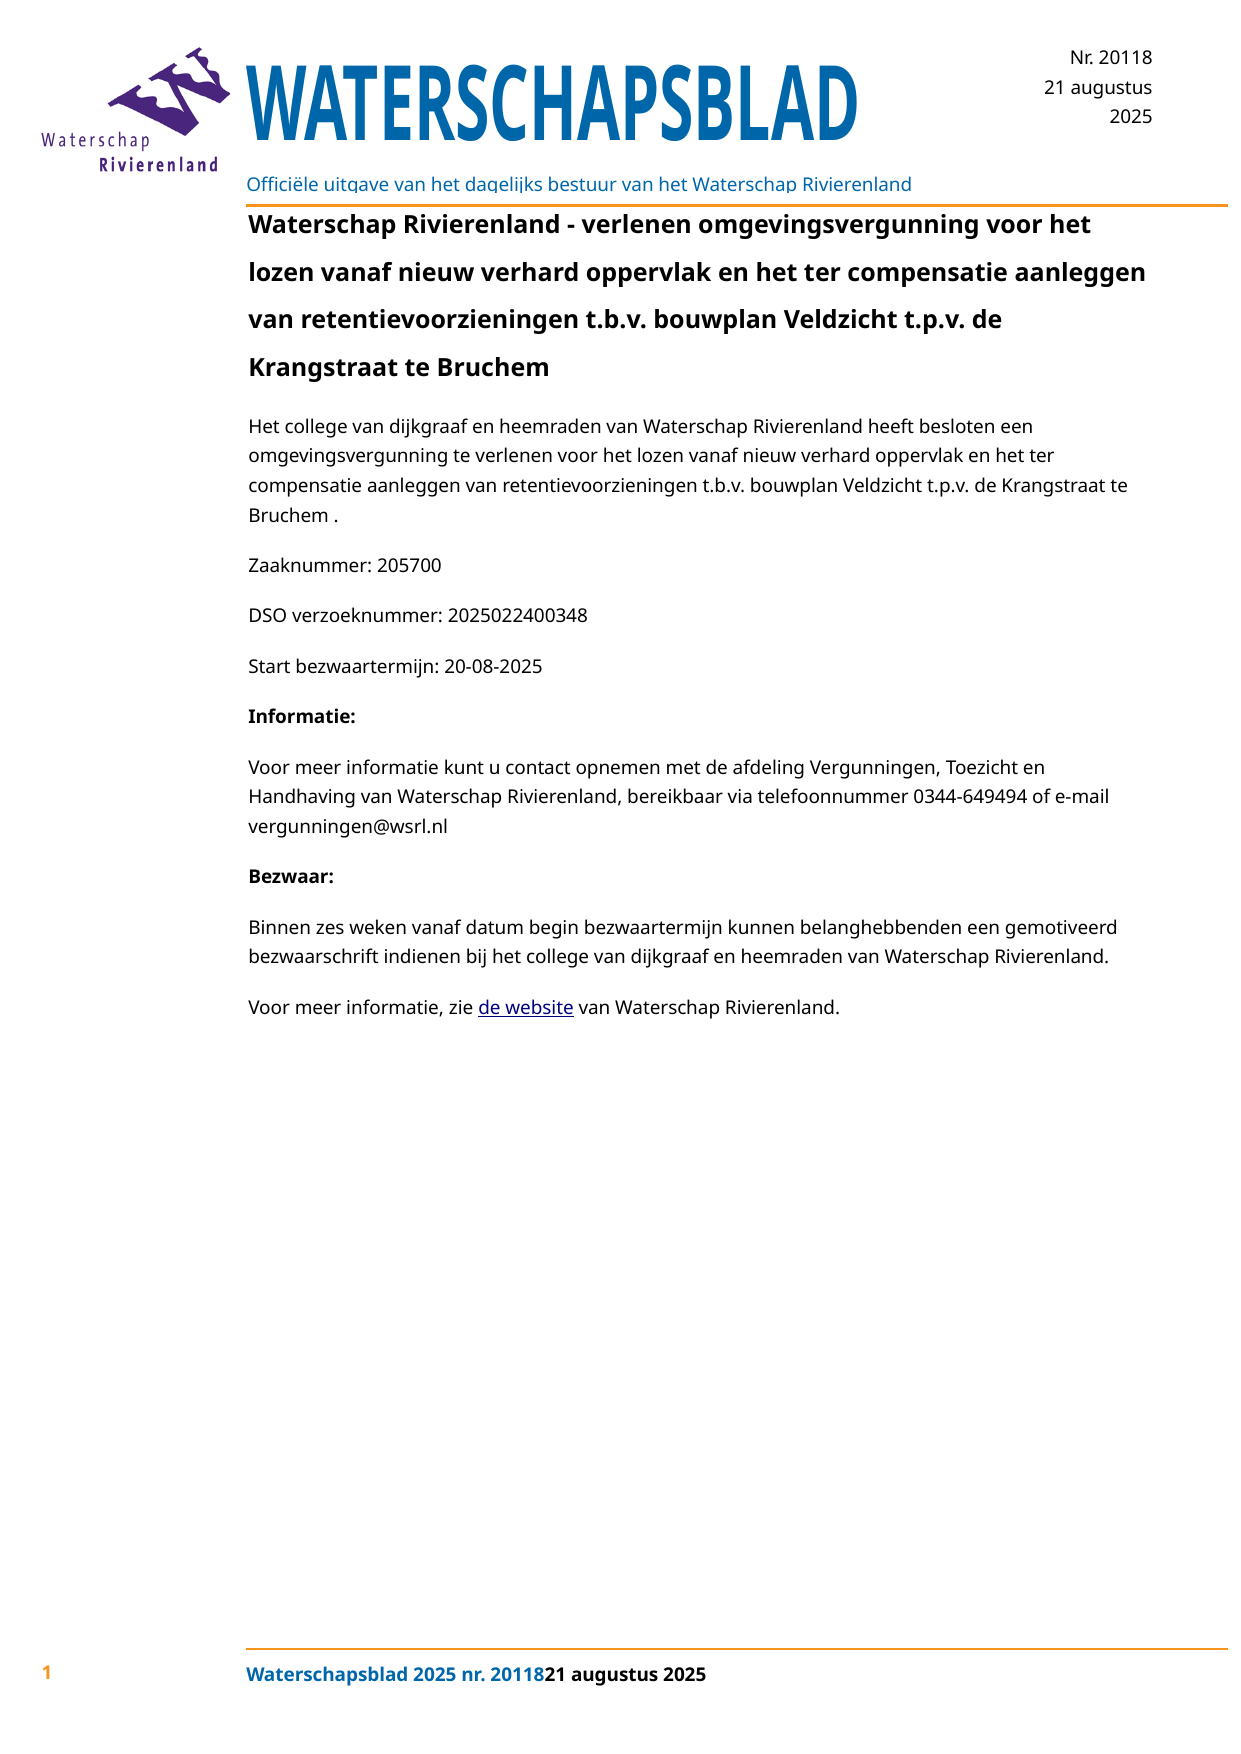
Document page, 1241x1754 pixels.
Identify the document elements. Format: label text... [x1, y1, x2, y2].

text Voor meer informatie, zie de website van Waterschap Rivierenland. [248, 994, 1152, 1020]
picture [41, 47, 231, 172]
text Waterschap Rivierenland - verlenen omgevingsvergunning voor het lozen vanaf nieuw verhard oppervlak en het ter compensatie aanleggen van retentievoorzieningen t.b.v. bouwplan Veldzicht t.p.v. de Krangstraat te Bruchem [248, 207, 1152, 384]
text Bezwaar: [248, 863, 1152, 889]
text Start bezwaartermijn: 20-08-2025 [248, 653, 1152, 679]
text Binnen zes weken vanaf datum begin bezwaartermijn kunnen belanghebbenden een gemotiveerd bezwaarschrift indienen bij het college van dijkgraaf en heemraden van Waterschap Rivierenland. [248, 914, 1152, 969]
text Het college van dijkgraaf en heemraden van Waterschap Rivierenland heeft besloten een omgevingsvergunning te verlenen voor het lozen vanaf nieuw verhard oppervlak en het ter compensatie aanleggen van retentievoorzieningen t.b.v. bouwplan Veldzicht t.p.v. de Krangstraat te Bruchem . [248, 413, 1152, 528]
text Zaaknummer: 205700 [248, 552, 1152, 578]
text Voor meer informatie kunt u contact opnemen met de afdeling Vergunningen, Toezicht en Handhaving van Waterschap Rivierenland, bereikbaar via telefoonnummer 0344-649494 of e-mail vergunningen@wsrl.nl [248, 754, 1152, 839]
text Informatie: [248, 703, 1152, 729]
text DSO verzoeknummer: 2025022400348 [248, 603, 1152, 628]
